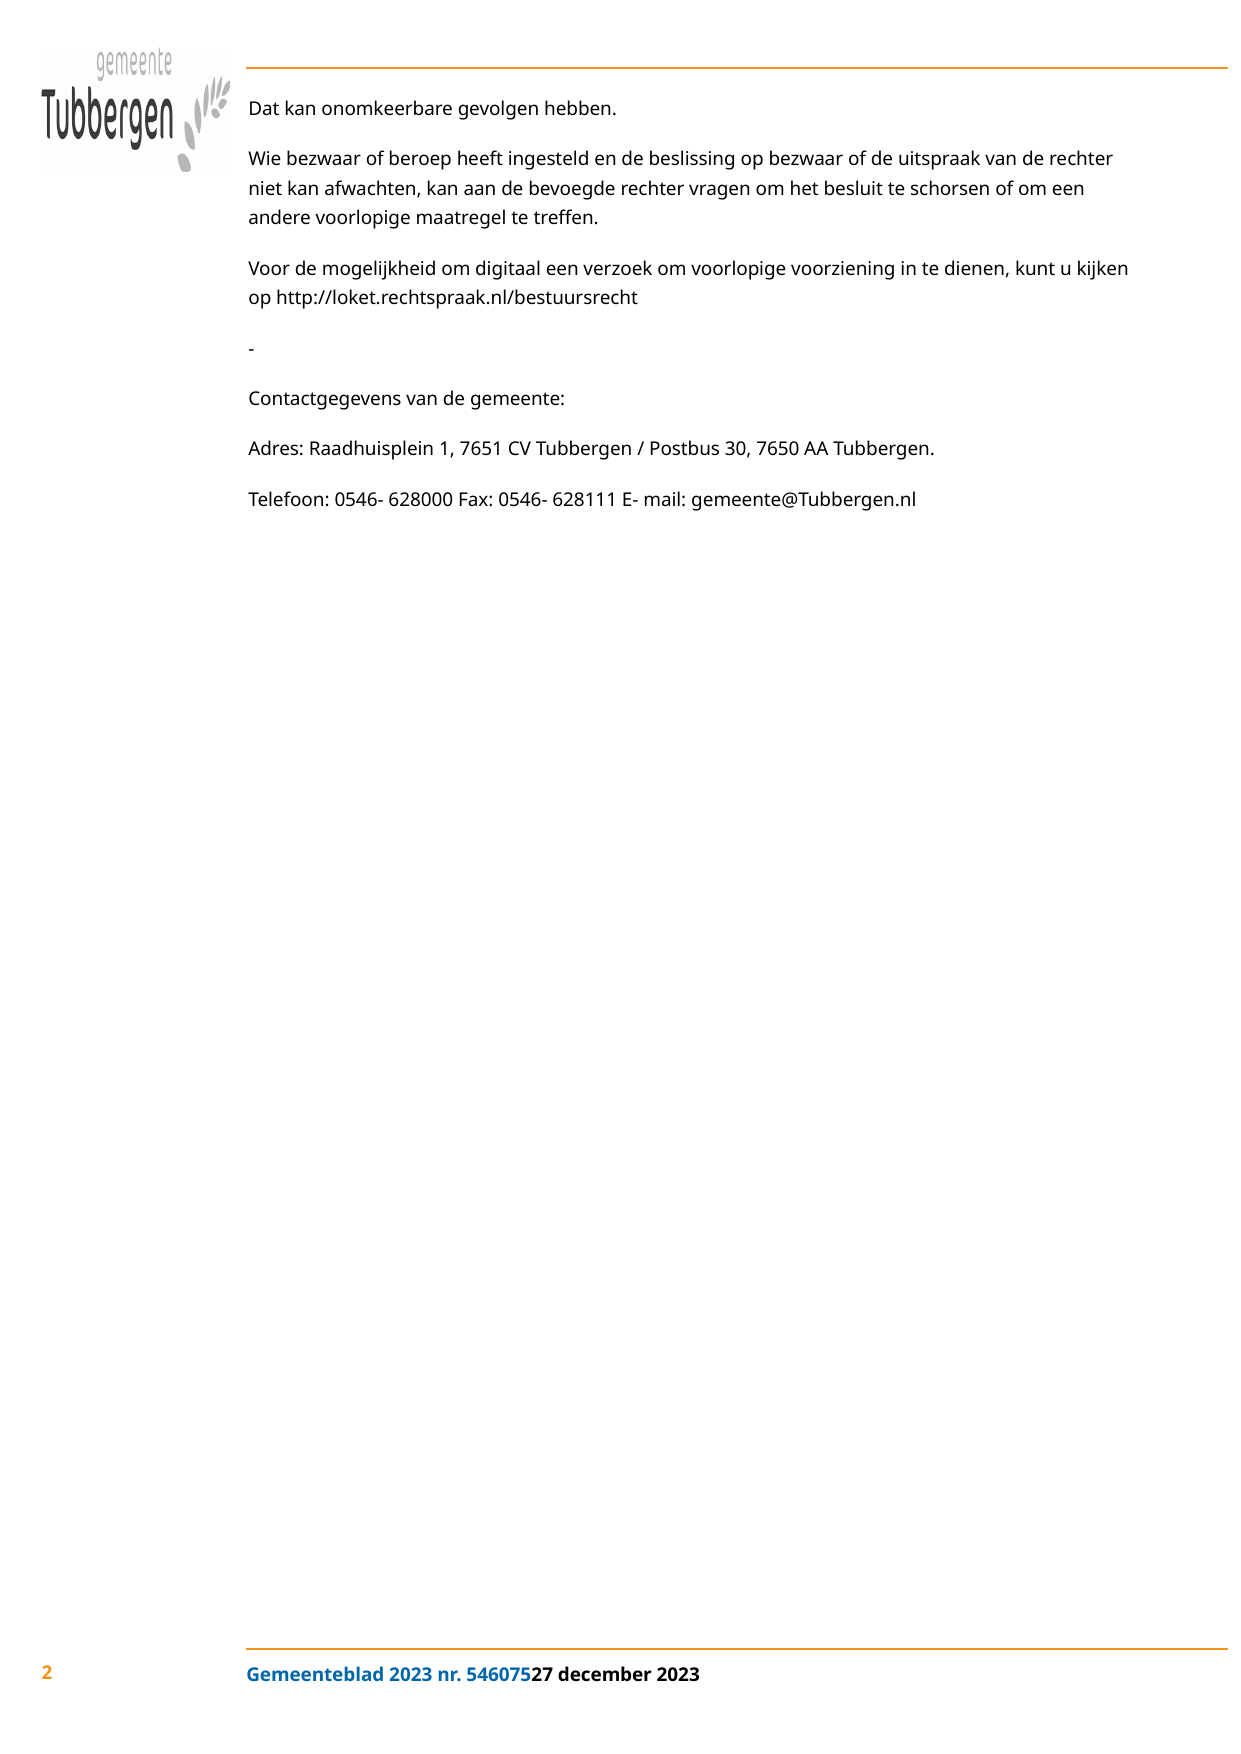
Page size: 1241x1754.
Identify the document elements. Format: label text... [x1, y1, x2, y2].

text Wie bezwaar of beroep heeft ingesteld en de beslissing op bezwaar of de uitspraak van de rechter niet kan afwachten, kan aan de bevoegde rechter vragen om het besluit te schorsen of om een andere voorlopige maatregel te treffen. [248, 145, 1152, 230]
text Adres: Raadhuisplein 1, 7651 CV Tubbergen / Postbus 30, 7650 AA Tubbergen. [248, 436, 1152, 461]
picture [41, 47, 231, 172]
text Voor de mogelijkheid om digitaal een verzoek om voorlopige voorziening in te dienen, kunt u kijken op http://loket.rechtspraak.nl/bestuursrecht [248, 255, 1152, 310]
text Telefoon: 0546- 628000 Fax: 0546- 628111 E- mail: gemeente@Tubbergen.nl [248, 486, 1152, 512]
text Dat kan onomkeerbare gevolgen hebben. [248, 95, 1152, 121]
text - [248, 335, 1152, 361]
text Contactgegevens van de gemeente: [248, 385, 1152, 411]
